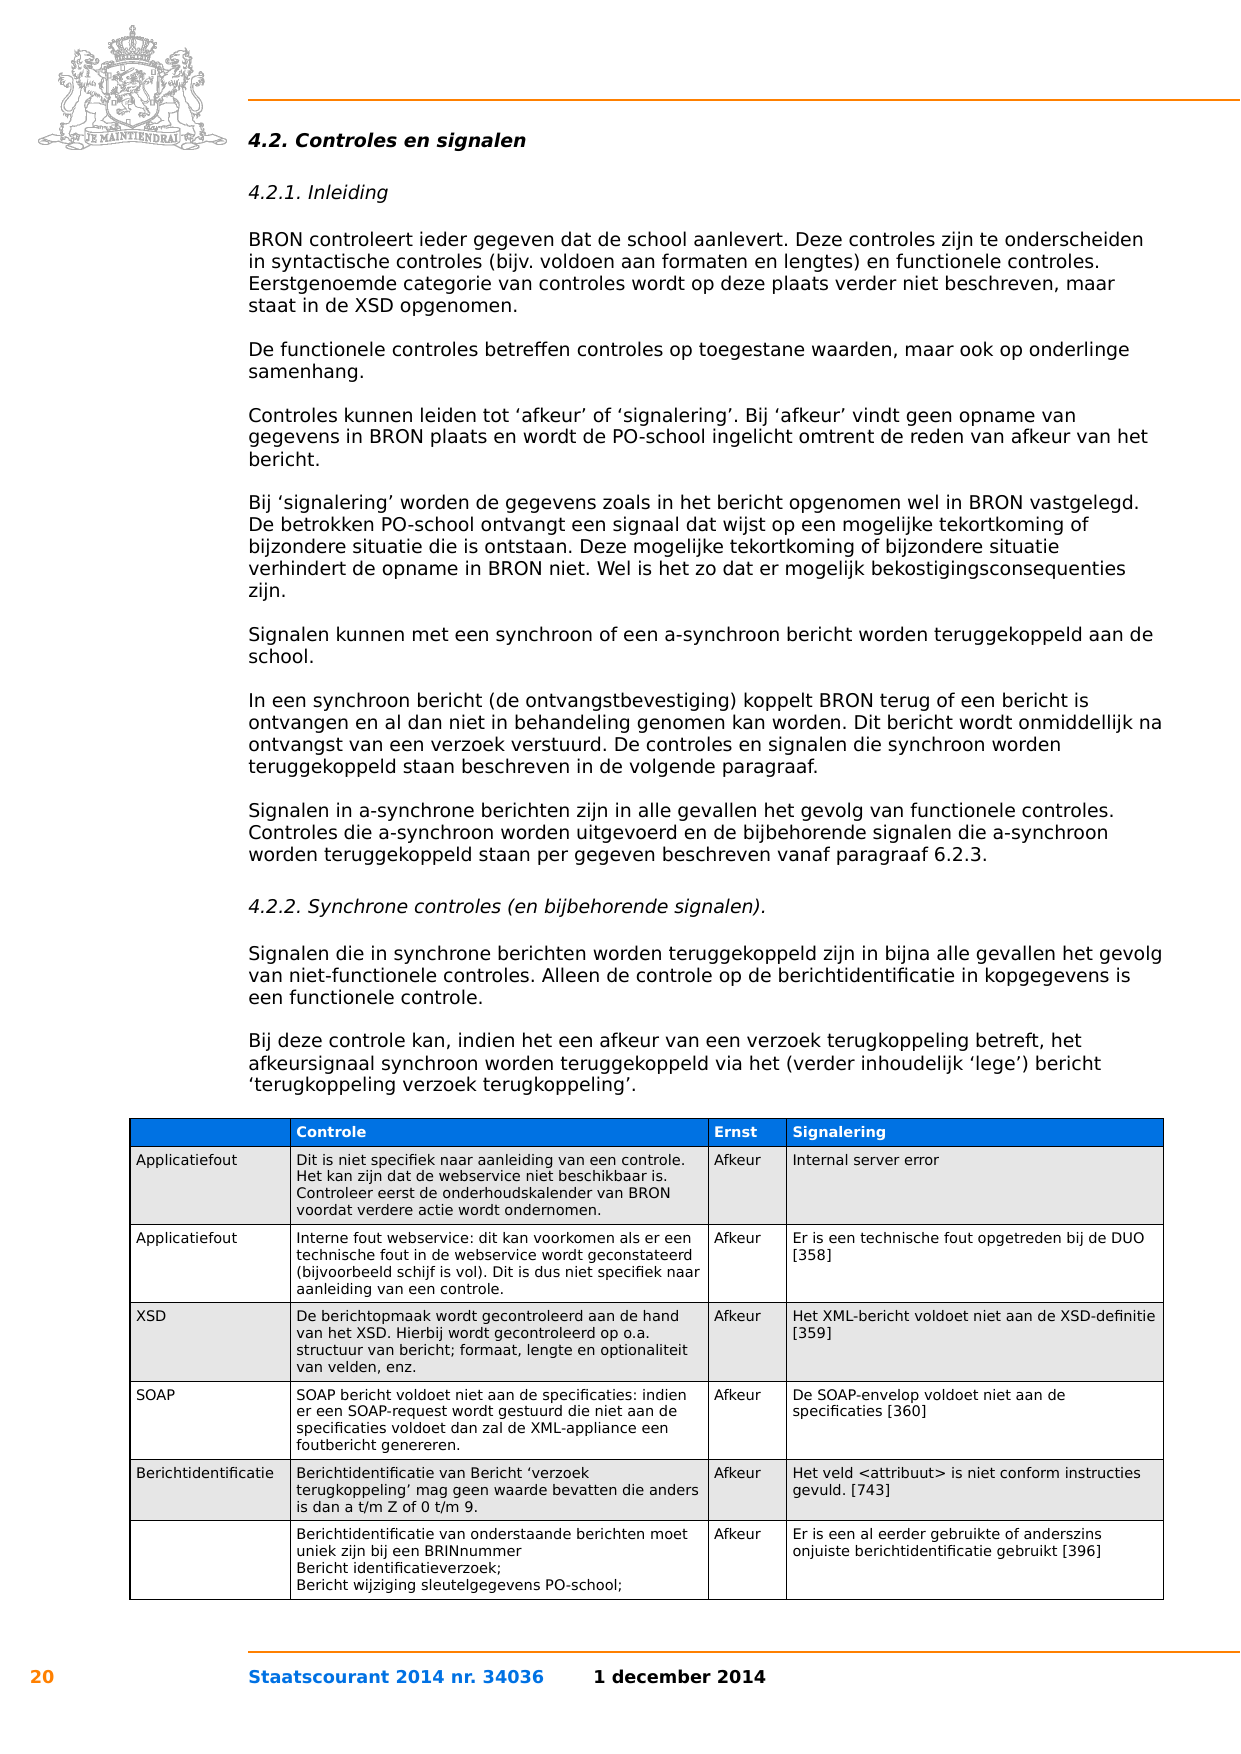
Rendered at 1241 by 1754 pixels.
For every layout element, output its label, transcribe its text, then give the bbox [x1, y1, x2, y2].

table_cell Afkeur [709, 1521, 786, 1599]
table_cell Afkeur [709, 1147, 786, 1224]
table_cell Applicatiefout [131, 1147, 290, 1224]
text Controles kunnen leiden tot ‘afkeur’ of ‘signalering’. Bij ‘afkeur’ vindt geen opname van gegevens in BRON plaats en wordt de PO-school ingelicht omtrent de reden van afkeur van het bericht. [248, 404, 1163, 470]
table_header Signalering [787, 1119, 1163, 1146]
subtitle 4.2.2. Synchrone controles (en bijbehorende signalen). [248, 896, 1163, 918]
table_cell SOAP bericht voldoet niet aan de specificaties: indien er een SOAP-request wordt gestuurd die niet aan de specificaties voldoet dan zal de XML-appliance een foutbericht genereren. [291, 1382, 708, 1459]
picture [38, 25, 227, 150]
table_cell De SOAP-envelop voldoet niet aan de specificaties [360] [787, 1382, 1163, 1459]
table_cell Afkeur [709, 1225, 786, 1302]
text In een synchroon bericht (de ontvangstbevestiging) koppelt BRON terug of een bericht is ontvangen en al dan niet in behandeling genomen kan worden. Dit bericht wordt onmiddellijk na ontvangst van een verzoek verstuurd. De controles en signalen die synchroon worden teruggekoppeld staan beschreven in de volgende paragraaf. [248, 690, 1163, 778]
table_cell Het veld <attribuut> is niet conform instructies gevuld. [743] [787, 1460, 1163, 1520]
text De functionele controles betreffen controles op toegestane waarden, maar ook op onderlinge samenhang. [248, 339, 1163, 383]
table_cell Berichtidentificatie [131, 1460, 290, 1520]
table_cell Applicatiefout [131, 1225, 290, 1302]
table_cell Internal server error [787, 1147, 1163, 1224]
table_header Ernst [709, 1119, 786, 1146]
table_cell Het XML-bericht voldoet niet aan de XSD-definitie [359] [787, 1303, 1163, 1381]
text Bij ‘signalering’ worden de gegevens zoals in het bericht opgenomen wel in BRON vastgelegd. De betrokken PO-school ontvangt een signaal dat wijst op een mogelijke tekortkoming of bijzondere situatie die is ontstaan. Deze mogelijke tekortkoming of bijzondere situatie verhindert de opname in BRON niet. Wel is het zo dat er mogelijk bekostigingsconsequenties zijn. [248, 492, 1163, 602]
table_cell Er is een technische fout opgetreden bij de DUO [358] [787, 1225, 1163, 1302]
table_cell Berichtidentificatie van Bericht ‘verzoek terugkoppeling’ mag geen waarde bevatten die anders is dan a t/m Z of 0 t/m 9. [291, 1460, 708, 1520]
table_cell De berichtopmaak wordt gecontroleerd aan de hand van het XSD. Hierbij wordt gecontroleerd op o.a. structuur van bericht; formaat, lengte en optionaliteit van velden, enz. [291, 1303, 708, 1381]
table_cell Er is een al eerder gebruikte of anderszins onjuiste berichtidentificatie gebruikt [396] [787, 1521, 1163, 1599]
text BRON controleert ieder gegeven dat de school aanlevert. Deze controles zijn te onderscheiden in syntactische controles (bijv. voldoen aan formaten en lengtes) en functionele controles. Eerstgenoemde categorie van controles wordt op deze plaats verder niet beschreven, maar staat in de XSD opgenomen. [248, 229, 1163, 317]
text Signalen kunnen met een synchroon of een a-synchroon bericht worden teruggekoppeld aan de school. [248, 624, 1163, 668]
table_header Controle [291, 1119, 708, 1146]
table_header [131, 1119, 290, 1146]
table_cell Dit is niet specifiek naar aanleiding van een controle. Het kan zijn dat de webservice niet beschikbaar is. Controleer eerst de onderhoudskalender van BRON voordat verdere actie wordt ondernomen. [291, 1147, 708, 1224]
subtitle 4.2.1. Inleiding [248, 182, 1163, 204]
table_cell Afkeur [709, 1460, 786, 1520]
table_cell XSD [131, 1303, 290, 1381]
table_cell SOAP [131, 1382, 290, 1459]
text Bij deze controle kan, indien het een afkeur van een verzoek terugkoppeling betreft, het afkeursignaal synchroon worden teruggekoppeld via het (verder inhoudelijk ‘lege’) bericht ‘terugkoppeling verzoek terugkoppeling’. [248, 1030, 1163, 1096]
subtitle 4.2. Controles en signalen [248, 130, 1163, 152]
table_cell Afkeur [709, 1382, 786, 1459]
table_cell Berichtidentificatie van onderstaande berichten moet uniek zijn bij een BRINnummer Bericht identificatieverzoek; Bericht wijziging sleutelgegevens PO-school; [291, 1521, 708, 1599]
text Signalen die in synchrone berichten worden teruggekoppeld zijn in bijna alle gevallen het gevolg van niet-functionele controles. Alleen de controle op de berichtidentificatie in kopgegevens is een functionele controle. [248, 943, 1163, 1008]
table_cell Afkeur [709, 1303, 786, 1381]
text Signalen in a-synchrone berichten zijn in alle gevallen het gevolg van functionele controles. Controles die a-synchroon worden uitgevoerd en de bijbehorende signalen die a-synchroon worden teruggekoppeld staan per gegeven beschreven vanaf paragraaf 6.2.3. [248, 800, 1163, 866]
table_cell Interne fout webservice: dit kan voorkomen als er een technische fout in de webservice wordt geconstateerd (bijvoorbeeld schijf is vol). Dit is dus niet specifiek naar aanleiding van een controle. [291, 1225, 708, 1302]
table_cell [131, 1521, 290, 1599]
